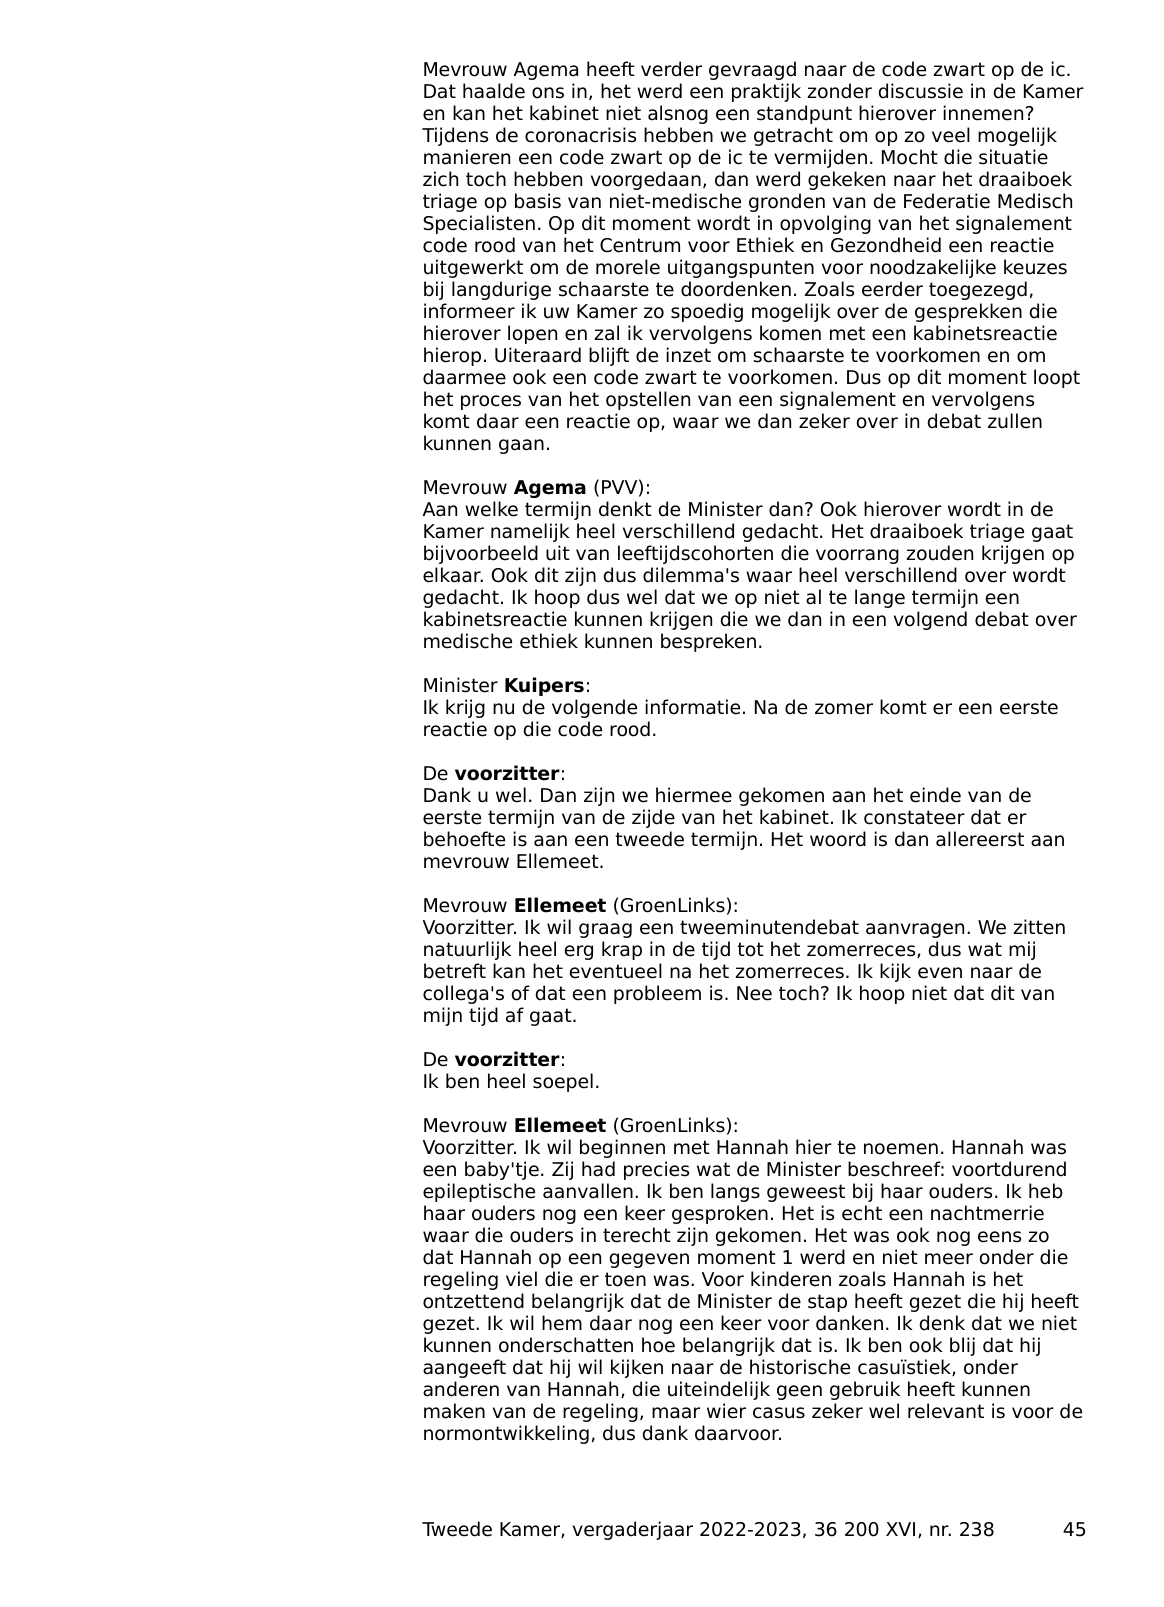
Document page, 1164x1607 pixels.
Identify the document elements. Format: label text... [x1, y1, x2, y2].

text Mevrouw Agema heeft verder gevraagd naar de code zwart op de ic. Dat haalde ons in, het werd een praktijk zonder discussie in de Kamer en kan het kabinet niet alsnog een standpunt hierover innemen? Tijdens de coronacrisis hebben we getracht om op zo veel mogelijk manieren een code zwart op de ic te vermijden. Mocht die situatie zich toch hebben voorgedaan, dan werd gekeken naar het draaiboek triage op basis van niet-medische gronden van de Federatie Medisch Specialisten. Op dit moment wordt in opvolging van het signalement code rood van het Centrum voor Ethiek en Gezondheid een reactie uitgewerkt om de morele uitgangspunten voor noodzakelijke keuzes bij langdurige schaarste te doordenken. Zoals eerder toegezegd, informeer ik uw Kamer zo spoedig mogelijk over de gesprekken die hierover lopen en zal ik vervolgens komen met een kabinetsreactie hierop. Uiteraard blijft de inzet om schaarste te voorkomen en om daarmee ook een code zwart te voorkomen. Dus op dit moment loopt het proces van het opstellen van een signalement en vervolgens komt daar een reactie op, waar we dan zeker over in debat zullen kunnen gaan. [422, 59, 1087, 455]
text De voorzitter: [422, 1049, 1087, 1071]
text Voorzitter. Ik wil beginnen met Hannah hier te noemen. Hannah was een baby'tje. Zij had precies wat de Minister beschreef: voortdurend epileptische aanvallen. Ik ben langs geweest bij haar ouders. Ik heb haar ouders nog een keer gesproken. Het is echt een nachtmerrie waar die ouders in terecht zijn gekomen. Het was ook nog eens zo dat Hannah op een gegeven moment 1 werd en niet meer onder die regeling viel die er toen was. Voor kinderen zoals Hannah is het ontzettend belangrijk dat de Minister de stap heeft gezet die hij heeft gezet. Ik wil hem daar nog een keer voor danken. Ik denk dat we niet kunnen onderschatten hoe belangrijk dat is. Ik ben ook blij dat hij aangeeft dat hij wil kijken naar de historische casuïstiek, onder anderen van Hannah, die uiteindelijk geen gebruik heeft kunnen maken van de regeling, maar wier casus zeker wel relevant is voor de normontwikkeling, dus dank daarvoor. [422, 1137, 1087, 1445]
text Ik ben heel soepel. [422, 1071, 1087, 1093]
text Mevrouw Ellemeet (GroenLinks): [422, 895, 1087, 917]
text Mevrouw Agema (PVV): [422, 477, 1087, 499]
text De voorzitter: [422, 763, 1087, 785]
text Voorzitter. Ik wil graag een tweeminutendebat aanvragen. We zitten natuurlijk heel erg krap in de tijd tot het zomerreces, dus wat mij betreft kan het eventueel na het zomerreces. Ik kijk even naar de collega's of dat een probleem is. Nee toch? Ik hoop niet dat dit van mijn tijd af gaat. [422, 917, 1087, 1027]
text Mevrouw Ellemeet (GroenLinks): [422, 1115, 1087, 1137]
text Minister Kuipers: [422, 675, 1087, 697]
text Aan welke termijn denkt de Minister dan? Ook hierover wordt in de Kamer namelijk heel verschillend gedacht. Het draaiboek triage gaat bijvoorbeeld uit van leeftijdscohorten die voorrang zouden krijgen op elkaar. Ook dit zijn dus dilemma's waar heel verschillend over wordt gedacht. Ik hoop dus wel dat we op niet al te lange termijn een kabinetsreactie kunnen krijgen die we dan in een volgend debat over medische ethiek kunnen bespreken. [422, 499, 1087, 653]
text Dank u wel. Dan zijn we hiermee gekomen aan het einde van de eerste termijn van de zijde van het kabinet. Ik constateer dat er behoefte is aan een tweede termijn. Het woord is dan allereerst aan mevrouw Ellemeet. [422, 785, 1087, 873]
text Ik krijg nu de volgende informatie. Na de zomer komt er een eerste reactie op die code rood. [422, 697, 1087, 741]
